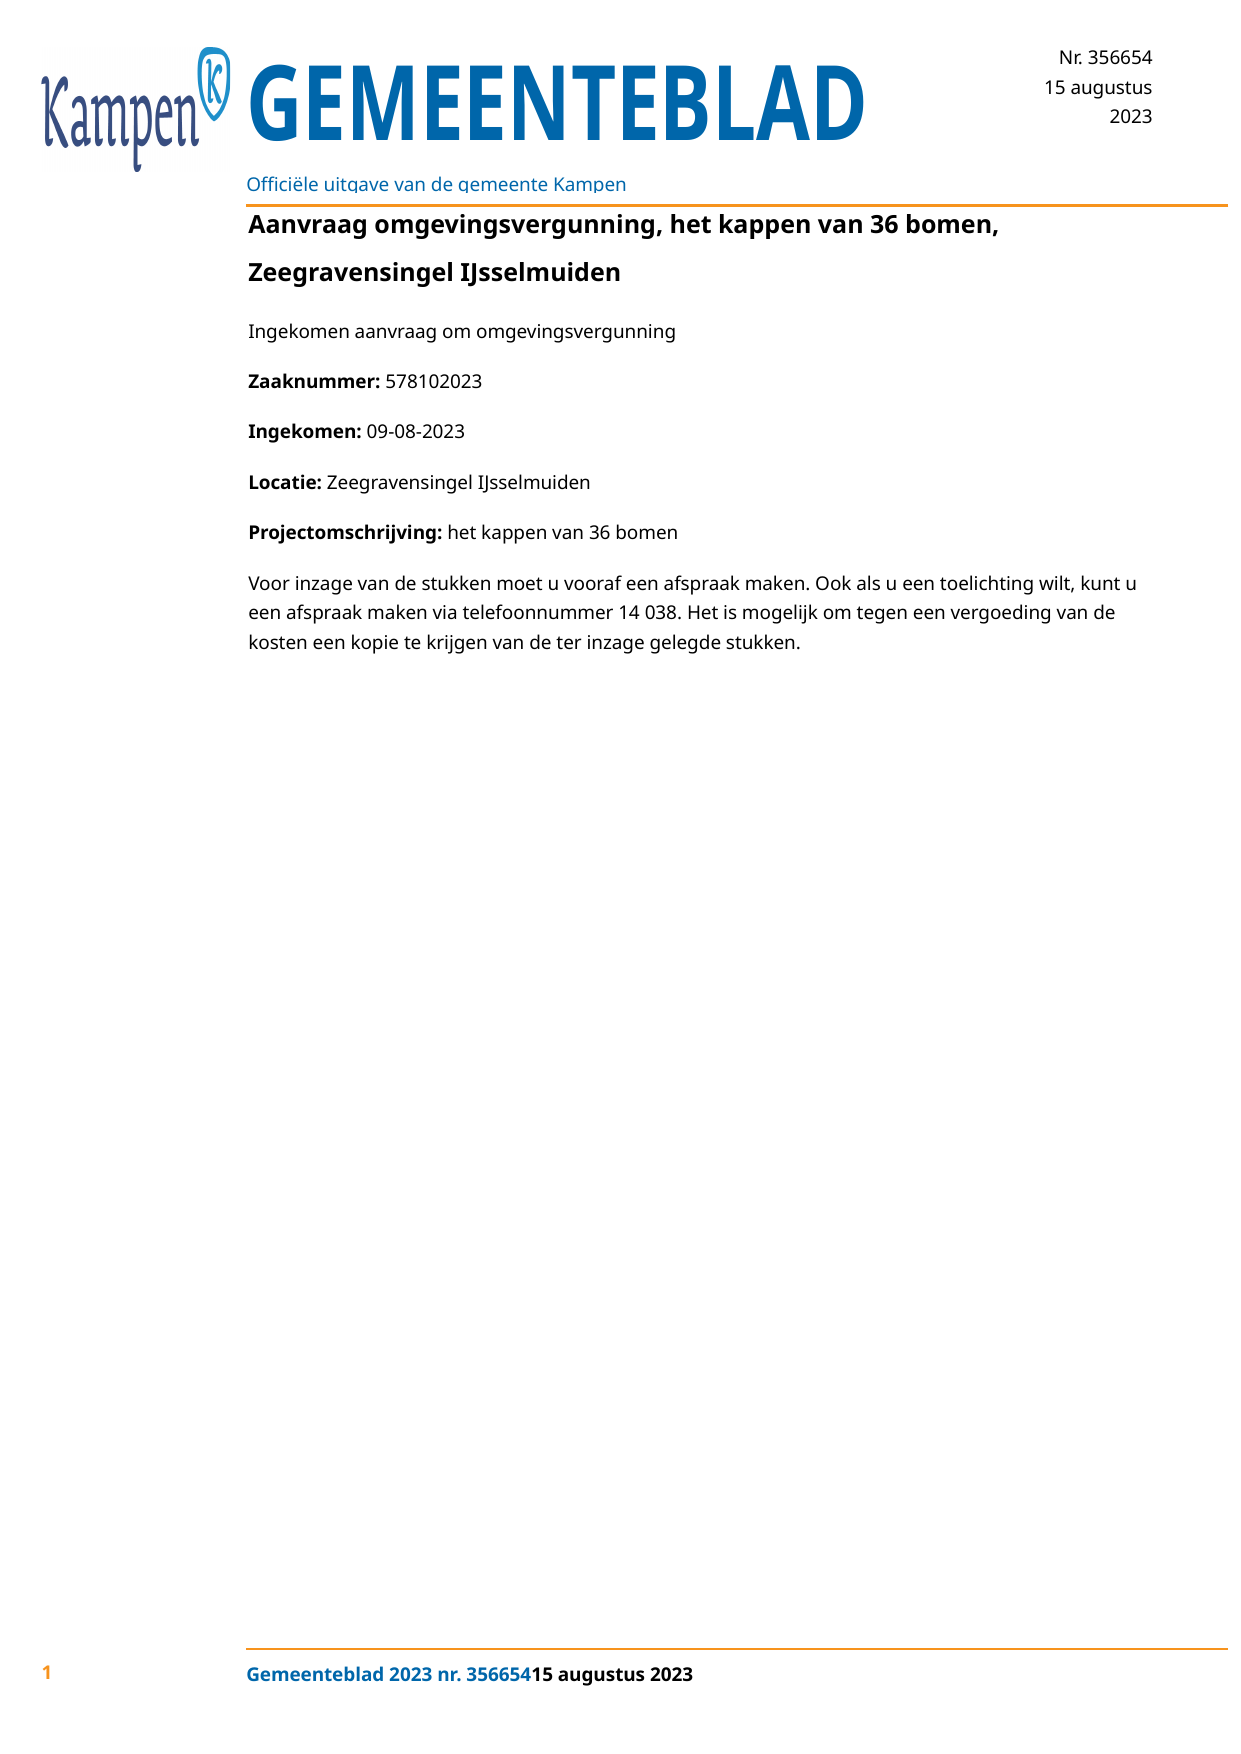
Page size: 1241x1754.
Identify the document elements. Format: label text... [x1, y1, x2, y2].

text Ingekomen: 09-08-2023 [248, 419, 1152, 444]
text Zaaknummer: 578102023 [248, 368, 1152, 394]
text Aanvraag omgevingsvergunning, het kappen van 36 bomen, Zeegravensingel IJsselmuiden [248, 207, 1152, 288]
text Projectomschrijving: het kappen van 36 bomen [248, 519, 1152, 545]
picture [41, 47, 231, 172]
text Voor inzage van de stukken moet u vooraf een afspraak maken. Ook als u een toelichting wilt, kunt u een afspraak maken via telefoonnummer 14 038. Het is mogelijk om tegen een vergoeding van de kosten een kopie te krijgen van de ter inzage gelegde stukken. [248, 570, 1152, 655]
text Locatie: Zeegravensingel IJsselmuiden [248, 469, 1152, 495]
text Ingekomen aanvraag om omgevingsvergunning [248, 318, 1152, 344]
